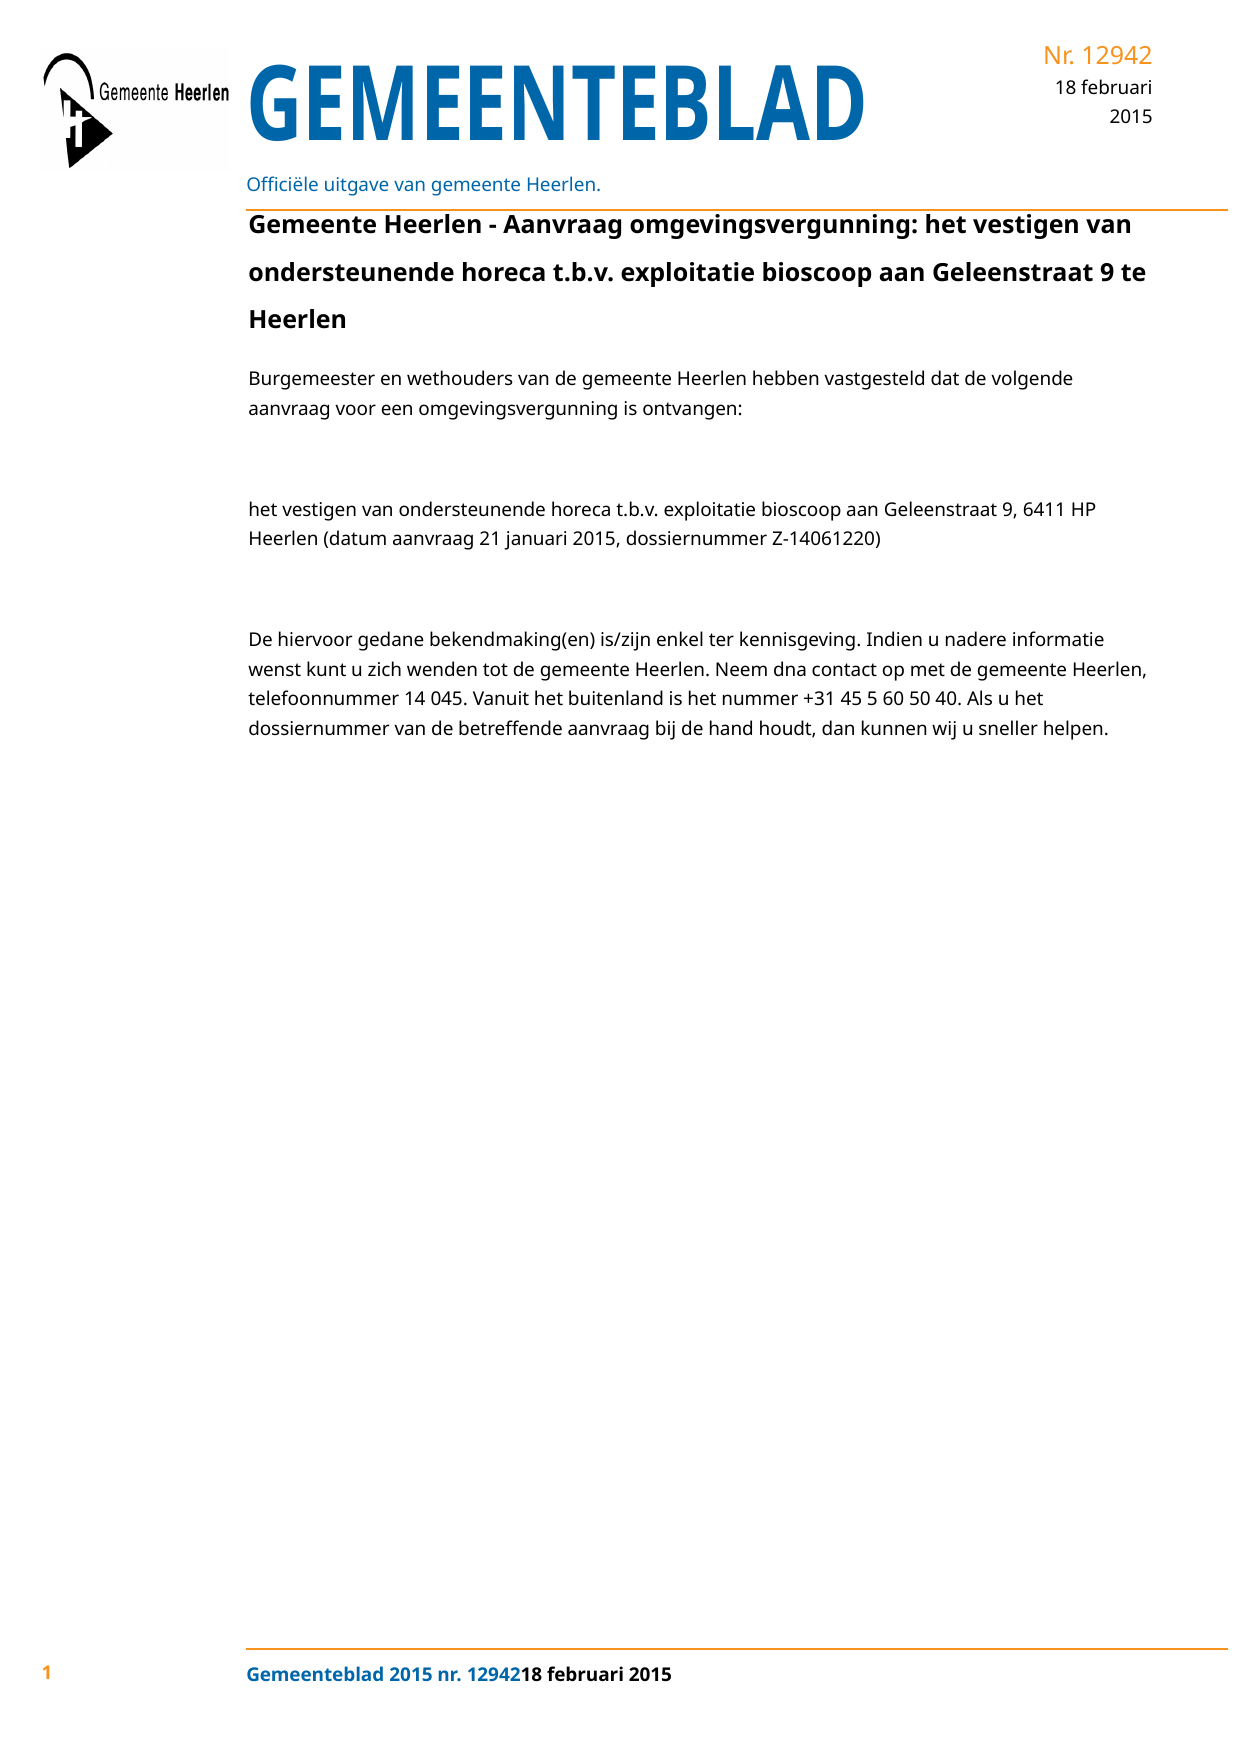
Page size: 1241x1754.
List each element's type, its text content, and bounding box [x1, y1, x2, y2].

text Burgemeester en wethouders van de gemeente Heerlen hebben vastgesteld dat de volgende aanvraag voor een omgevingsvergunning is ontvangen: [248, 366, 1152, 421]
picture [41, 47, 231, 172]
text Gemeente Heerlen - Aanvraag omgevingsvergunning: het vestigen van ondersteunende horeca t.b.v. exploitatie bioscoop aan Geleenstraat 9 te Heerlen [248, 211, 1152, 336]
text het vestigen van ondersteunende horeca t.b.v. exploitatie bioscoop aan Geleenstraat 9, 6411 HP Heerlen (datum aanvraag 21 januari 2015, dossiernummer Z-14061220) [248, 496, 1152, 551]
text De hiervoor gedane bekendmaking(en) is/zijn enkel ter kennisgeving. Indien u nadere informatie wenst kunt u zich wenden tot de gemeente Heerlen. Neem dna contact op met de gemeente Heerlen, telefoonnummer 14 045. Vanuit het buitenland is het nummer +31 45 5 60 50 40. Als u het dossiernummer van de betreffende aanvraag bij de hand houdt, dan kunnen wij u sneller helpen. [248, 626, 1152, 741]
